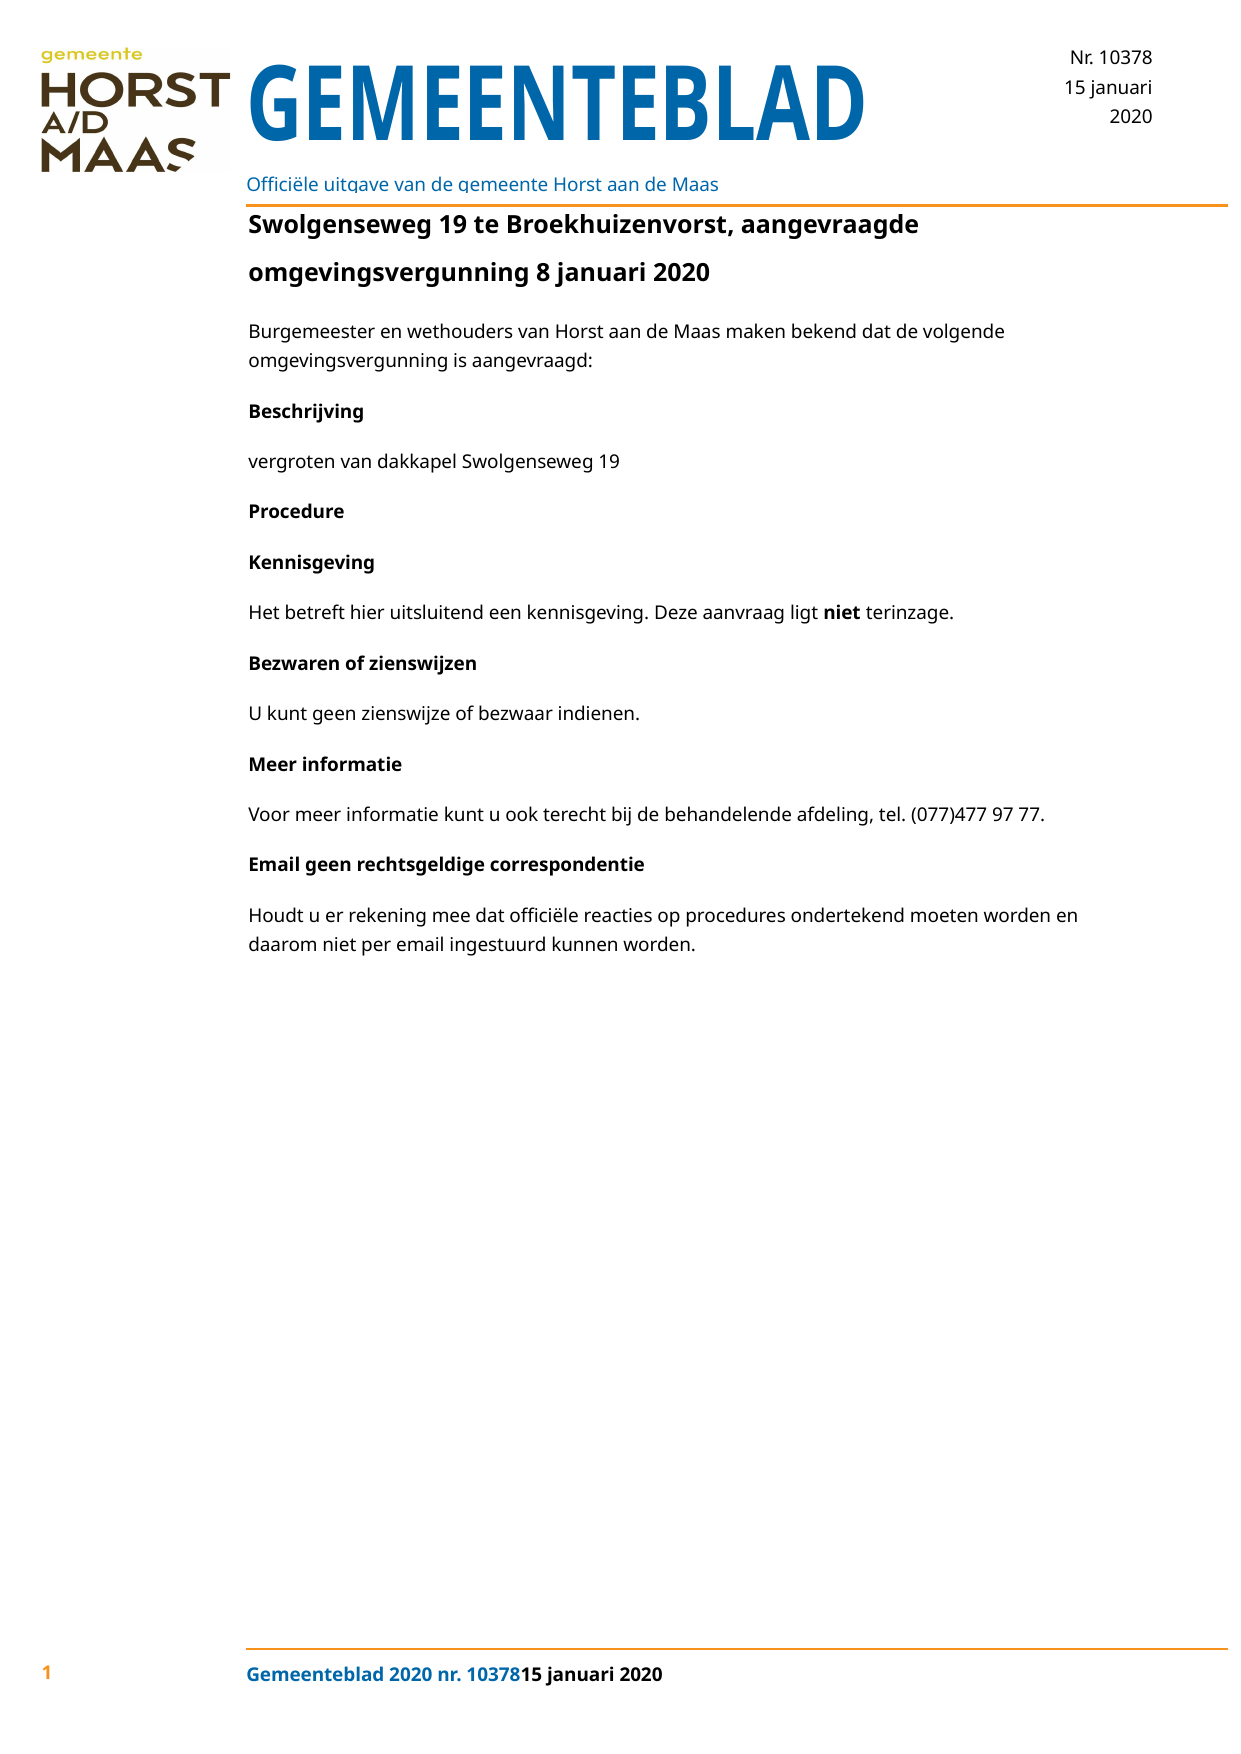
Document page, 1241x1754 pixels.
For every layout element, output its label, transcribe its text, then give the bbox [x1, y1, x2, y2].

text Beschrijving [248, 398, 1152, 424]
picture [41, 47, 231, 172]
text Kennisgeving [248, 549, 1152, 575]
text Swolgenseweg 19 te Broekhuizenvorst, aangevraagde omgevingsvergunning 8 januari 2020 [248, 207, 1152, 288]
text U kunt geen zienswijze of bezwaar indienen. [248, 700, 1152, 726]
text vergroten van dakkapel Swolgenseweg 19 [248, 448, 1152, 474]
text Procedure [248, 499, 1152, 524]
text Voor meer informatie kunt u ook terecht bij de behandelende afdeling, tel. (077)477 97 77. [248, 801, 1152, 827]
text Bezwaren of zienswijzen [248, 650, 1152, 676]
text Het betreft hier uitsluitend een kennisgeving. Deze aanvraag ligt niet terinzage. [248, 599, 1152, 625]
text Houdt u er rekening mee dat officiële reacties op procedures ondertekend moeten worden en daarom niet per email ingestuurd kunnen worden. [248, 902, 1152, 957]
text Meer informatie [248, 751, 1152, 777]
text Email geen rechtsgeldige correspondentie [248, 852, 1152, 877]
text Burgemeester en wethouders van Horst aan de Maas maken bekend dat de volgende omgevingsvergunning is aangevraagd: [248, 318, 1152, 373]
